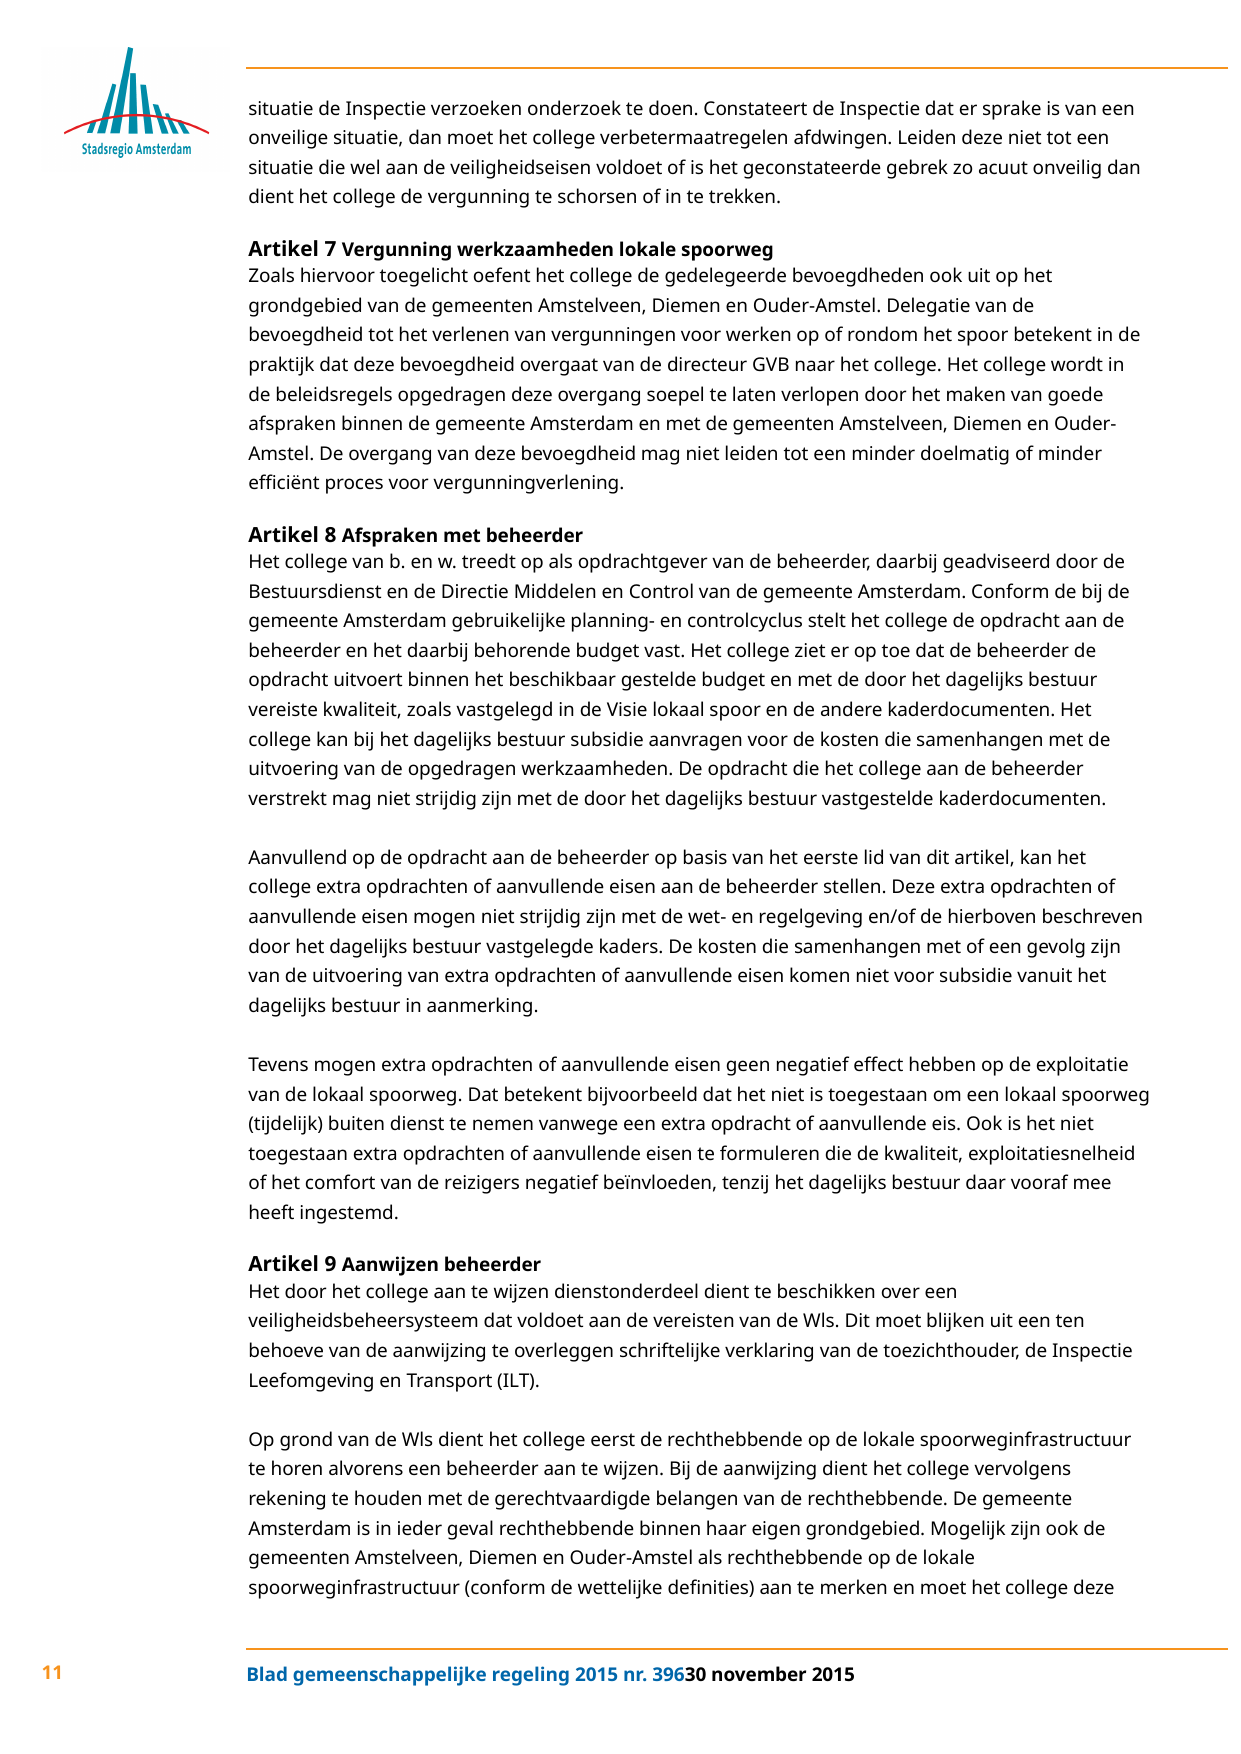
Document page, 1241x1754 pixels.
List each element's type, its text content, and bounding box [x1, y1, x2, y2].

text situatie de Inspectie verzoeken onderzoek te doen. Constateert de Inspectie dat er sprake is van een onveilige situatie, dan moet het college verbetermaatregelen afdwingen. Leiden deze niet tot een situatie die wel aan de veiligheidseisen voldoet of is het geconstateerde gebrek zo acuut onveilig dan dient het college de vergunning te schorsen of in te trekken. [248, 95, 1152, 209]
text Het door het college aan te wijzen dienstonderdeel dient te beschikken over een veiligheidsbeheersysteem dat voldoet aan de vereisten van de Wls. Dit moet blijken uit een ten behoeve van de aanwijzing te overleggen schriftelijke verklaring van de toezichthouder, de Inspectie Leefomgeving en Transport (ILT). [248, 1278, 1152, 1392]
text Artikel 8 Afspraken met beheerder [248, 520, 1152, 548]
picture [41, 47, 231, 172]
text Aanvullend op de opdracht aan de beheerder op basis van het eerste lid van dit artikel, kan het college extra opdrachten of aanvullende eisen aan de beheerder stellen. Deze extra opdrachten of aanvullende eisen mogen niet strijdig zijn met de wet- en regelgeving en/of de hierboven beschreven door het dagelijks bestuur vastgelegde kaders. De kosten die samenhangen met of een gevolg zijn van de uitvoering van extra opdrachten of aanvullende eisen komen niet voor subsidie vanuit het dagelijks bestuur in aanmerking. [248, 844, 1152, 1018]
text Zoals hiervoor toegelicht oefent het college de gedelegeerde bevoegdheden ook uit op het grondgebied van de gemeenten Amstelveen, Diemen en Ouder-Amstel. Delegatie van de bevoegdheid tot het verlenen van vergunningen voor werken op of rondom het spoor betekent in de praktijk dat deze bevoegdheid overgaat van de directeur GVB naar het college. Het college wordt in de beleidsregels opgedragen deze overgang soepel te laten verlopen door het maken van goede afspraken binnen de gemeente Amsterdam en met de gemeenten Amstelveen, Diemen en Ouder-Amstel. De overgang van deze bevoegdheid mag niet leiden tot een minder doelmatig of minder efficiënt proces voor vergunningverlening. [248, 262, 1152, 495]
text Tevens mogen extra opdrachten of aanvullende eisen geen negatief effect hebben op de exploitatie van de lokaal spoorweg. Dat betekent bijvoorbeeld dat het niet is toegestaan om een lokaal spoorweg (tijdelijk) buiten dienst te nemen vanwege een extra opdracht of aanvullende eis. Ook is het niet toegestaan extra opdrachten of aanvullende eisen te formuleren die de kwaliteit, exploitatiesnelheid of het comfort van de reizigers negatief beïnvloeden, tenzij het dagelijks bestuur daar vooraf mee heeft ingestemd. [248, 1051, 1152, 1225]
text Het college van b. en w. treedt op als opdrachtgever van de beheerder, daarbij geadviseerd door de Bestuursdienst en de Directie Middelen en Control van de gemeente Amsterdam. Conform de bij de gemeente Amsterdam gebruikelijke planning- en controlcyclus stelt het college de opdracht aan de beheerder en het daarbij behorende budget vast. Het college ziet er op toe dat de beheerder de opdracht uitvoert binnen het beschikbaar gestelde budget en met de door het dagelijks bestuur vereiste kwaliteit, zoals vastgelegd in de Visie lokaal spoor en de andere kaderdocumenten. Het college kan bij het dagelijks bestuur subsidie aanvragen voor de kosten die samenhangen met de uitvoering van de opgedragen werkzaamheden. De opdracht die het college aan de beheerder verstrekt mag niet strijdig zijn met de door het dagelijks bestuur vastgestelde kaderdocumenten. [248, 548, 1152, 811]
text Artikel 9 Aanwijzen beheerder [248, 1249, 1152, 1278]
text Op grond van de Wls dient het college eerst de rechthebbende op de lokale spoorweginfrastructuur te horen alvorens een beheerder aan te wijzen. Bij de aanwijzing dient het college vervolgens rekening te houden met de gerechtvaardigde belangen van de rechthebbende. De gemeente Amsterdam is in ieder geval rechthebbende binnen haar eigen grondgebied. Mogelijk zijn ook de gemeenten Amstelveen, Diemen en Ouder-Amstel als rechthebbende op de lokale spoorweginfrastructuur (conform de wettelijke definities) aan te merken en moet het college deze [248, 1426, 1152, 1599]
text Artikel 7 Vergunning werkzaamheden lokale spoorweg [248, 234, 1152, 262]
